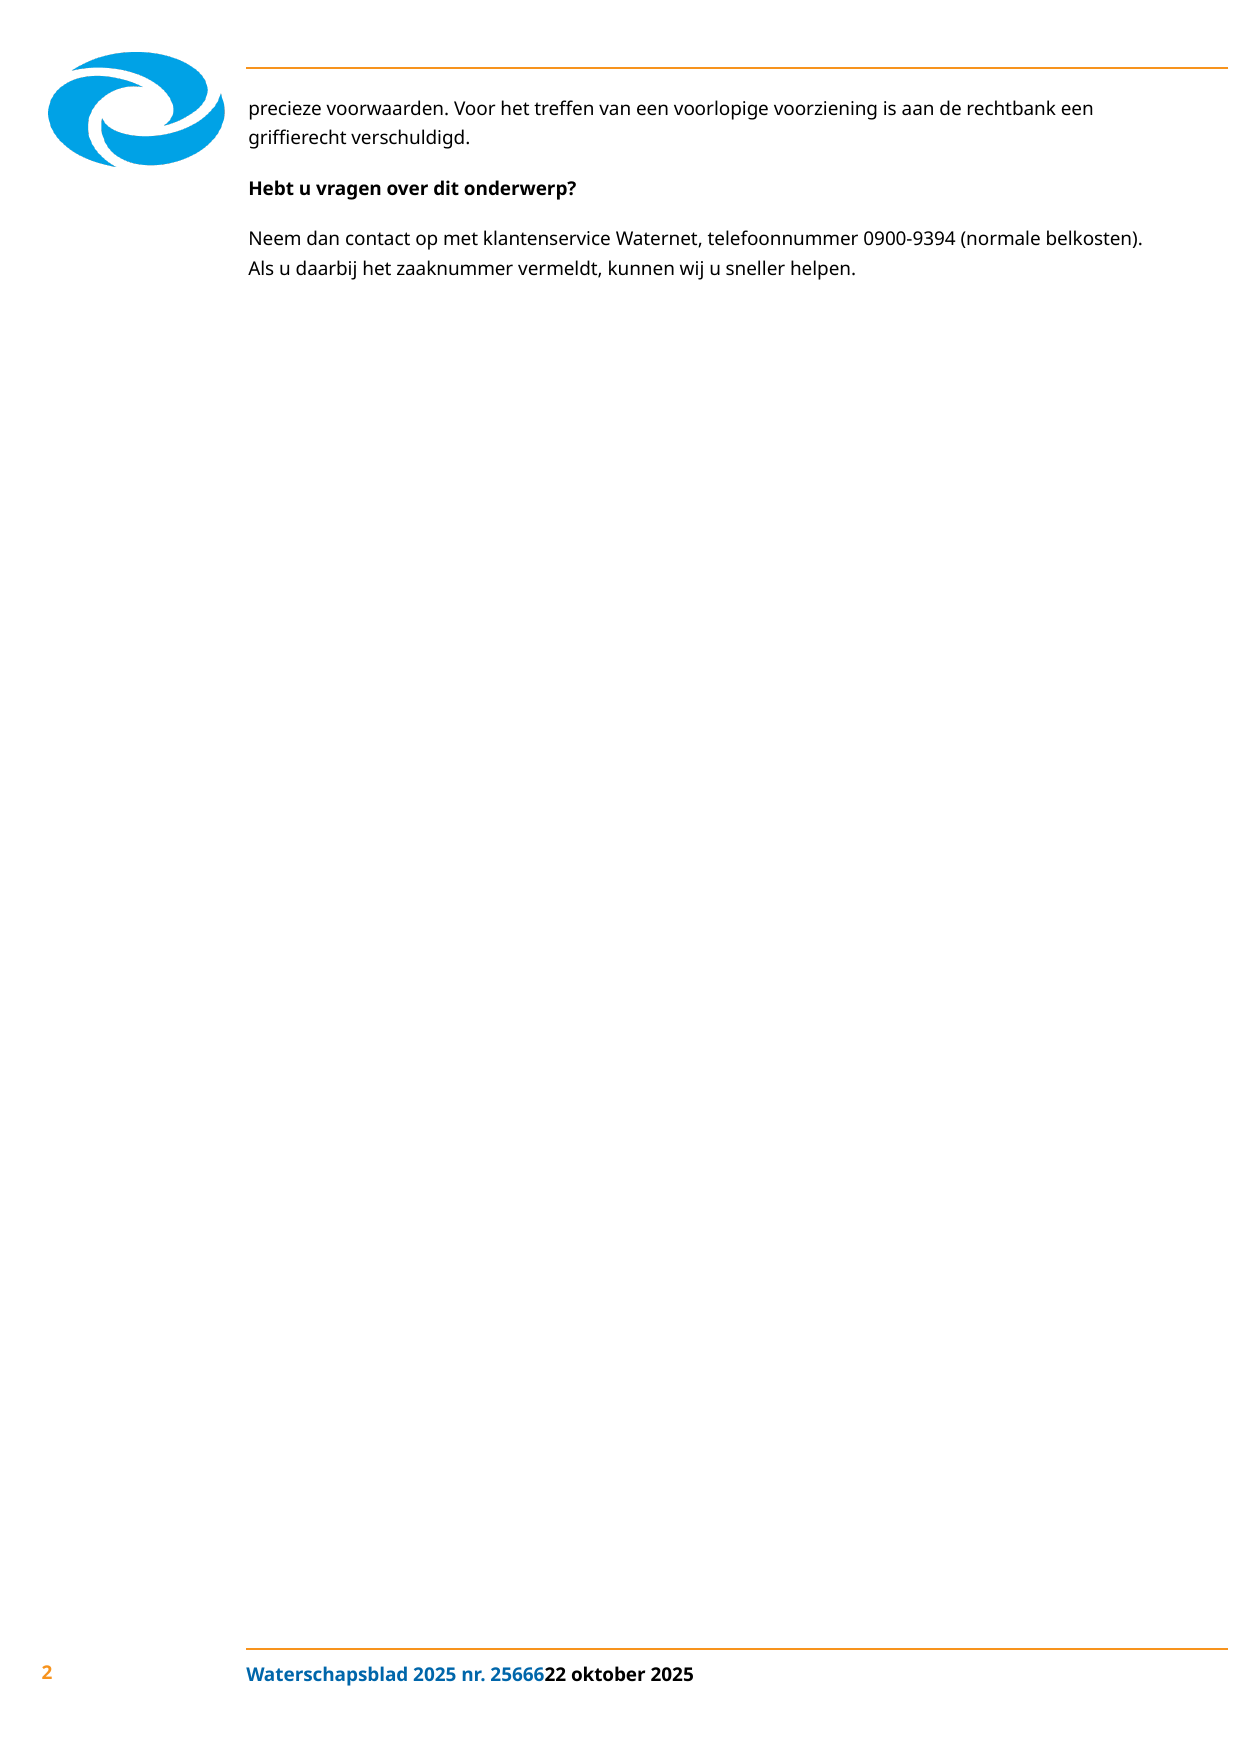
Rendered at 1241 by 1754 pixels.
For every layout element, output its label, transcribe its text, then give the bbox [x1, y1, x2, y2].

text precieze voorwaarden. Voor het treffen van een voorlopige voorziening is aan de rechtbank een griffierecht verschuldigd. [248, 95, 1152, 150]
text Neem dan contact op met klantenservice Waternet, telefoonnummer 0900-9394 (normale belkosten). Als u daarbij het zaaknummer vermeldt, kunnen wij u sneller helpen. [248, 225, 1152, 281]
picture [41, 47, 231, 172]
text Hebt u vragen over dit onderwerp? [248, 175, 1152, 201]
